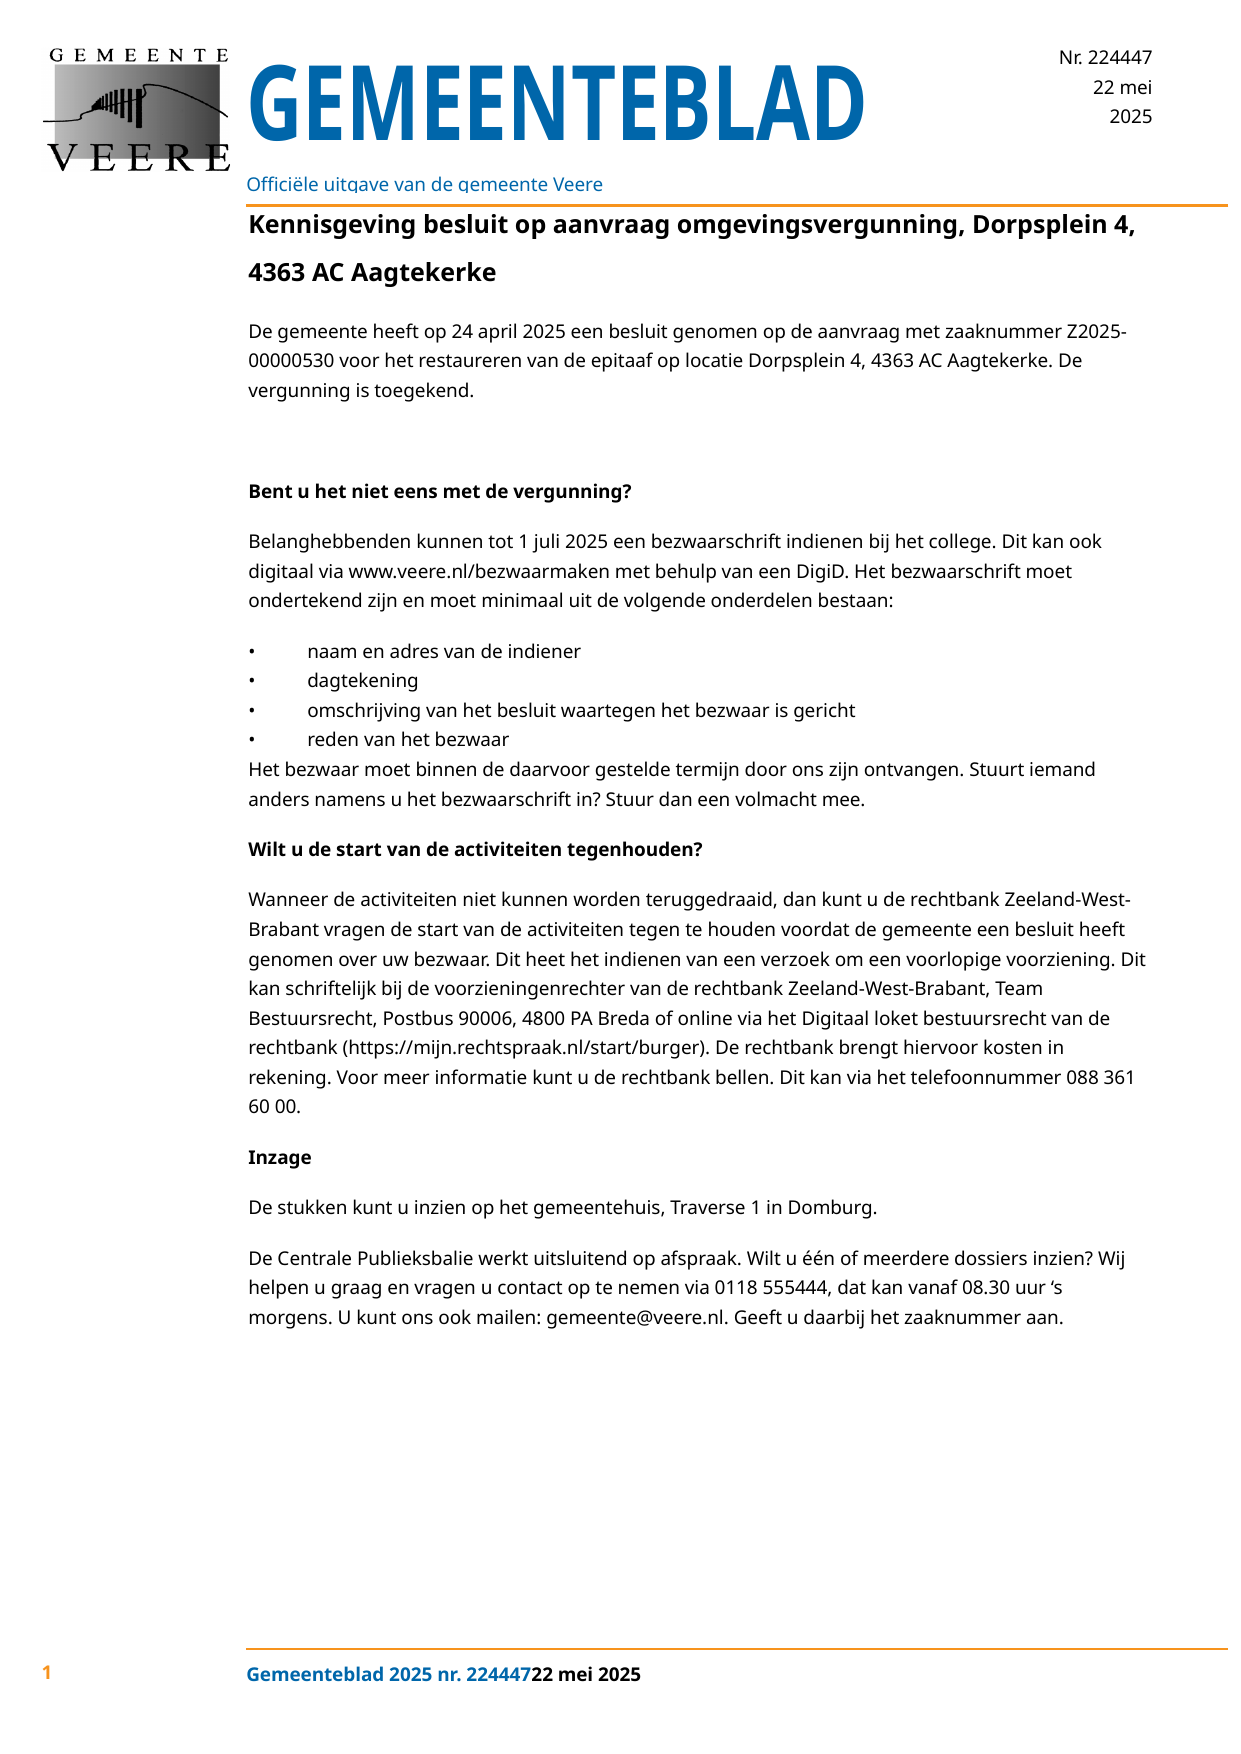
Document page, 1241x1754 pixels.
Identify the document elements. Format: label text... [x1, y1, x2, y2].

list dagtekening [248, 667, 1152, 693]
list reden van het bezwaar [248, 727, 1152, 752]
text Wanneer de activiteiten niet kunnen worden teruggedraaid, dan kunt u de rechtbank Zeeland-West-Brabant vragen de start van de activiteiten tegen te houden voordat de gemeente een besluit heeft genomen over uw bezwaar. Dit heet het indienen van een verzoek om een voorlopige voorziening. Dit kan schriftelijk bij de voorzieningenrechter van de rechtbank Zeeland-West-Brabant, Team Bestuursrecht, Postbus 90006, 4800 PA Breda of online via het Digitaal loket bestuursrecht van de rechtbank (https://mijn.rechtspraak.nl/start/burger). De rechtbank brengt hiervoor kosten in rekening. Voor meer informatie kunt u de rechtbank bellen. Dit kan via het telefoonnummer 088 361 60 00. [248, 887, 1152, 1119]
text De stukken kunt u inzien op het gemeentehuis, Traverse 1 in Domburg. [248, 1194, 1152, 1220]
text Inzage [248, 1144, 1152, 1170]
text Wilt u de start van de activiteiten tegenhouden? [248, 836, 1152, 862]
text Kennisgeving besluit op aanvraag omgevingsvergunning, Dorpsplein 4, 4363 AC Aagtekerke [248, 207, 1152, 288]
text De Centrale Publieksbalie werkt uitsluitend op afspraak. Wilt u één of meerdere dossiers inzien? Wij helpen u graag en vragen u contact op te nemen via 0118 555444, dat kan vanaf 08.30 uur ‘s morgens. U kunt ons ook mailen: gemeente@veere.nl. Geeft u daarbij het zaaknummer aan. [248, 1245, 1152, 1330]
picture [41, 47, 231, 172]
text Belanghebbenden kunnen tot 1 juli 2025 een bezwaarschrift indienen bij het college. Dit kan ook digitaal via www.veere.nl/bezwaarmaken met behulp van een DigiD. Het bezwaarschrift moet ondertekend zijn en moet minimaal uit de volgende onderdelen bestaan: [248, 528, 1152, 613]
list naam en adres van de indiener [248, 638, 1152, 664]
text Het bezwaar moet binnen de daarvoor gestelde termijn door ons zijn ontvangen. Stuurt iemand anders namens u het bezwaarschrift in? Stuur dan een volmacht mee. [248, 756, 1152, 812]
text Bent u het niet eens met de vergunning? [248, 478, 1152, 504]
text De gemeente heeft op 24 april 2025 een besluit genomen op de aanvraag met zaaknummer Z2025-00000530 voor het restaureren van de epitaaf op locatie Dorpsplein 4, 4363 AC Aagtekerke. De vergunning is toegekend. [248, 318, 1152, 403]
list omschrijving van het besluit waartegen het bezwaar is gericht [248, 697, 1152, 723]
